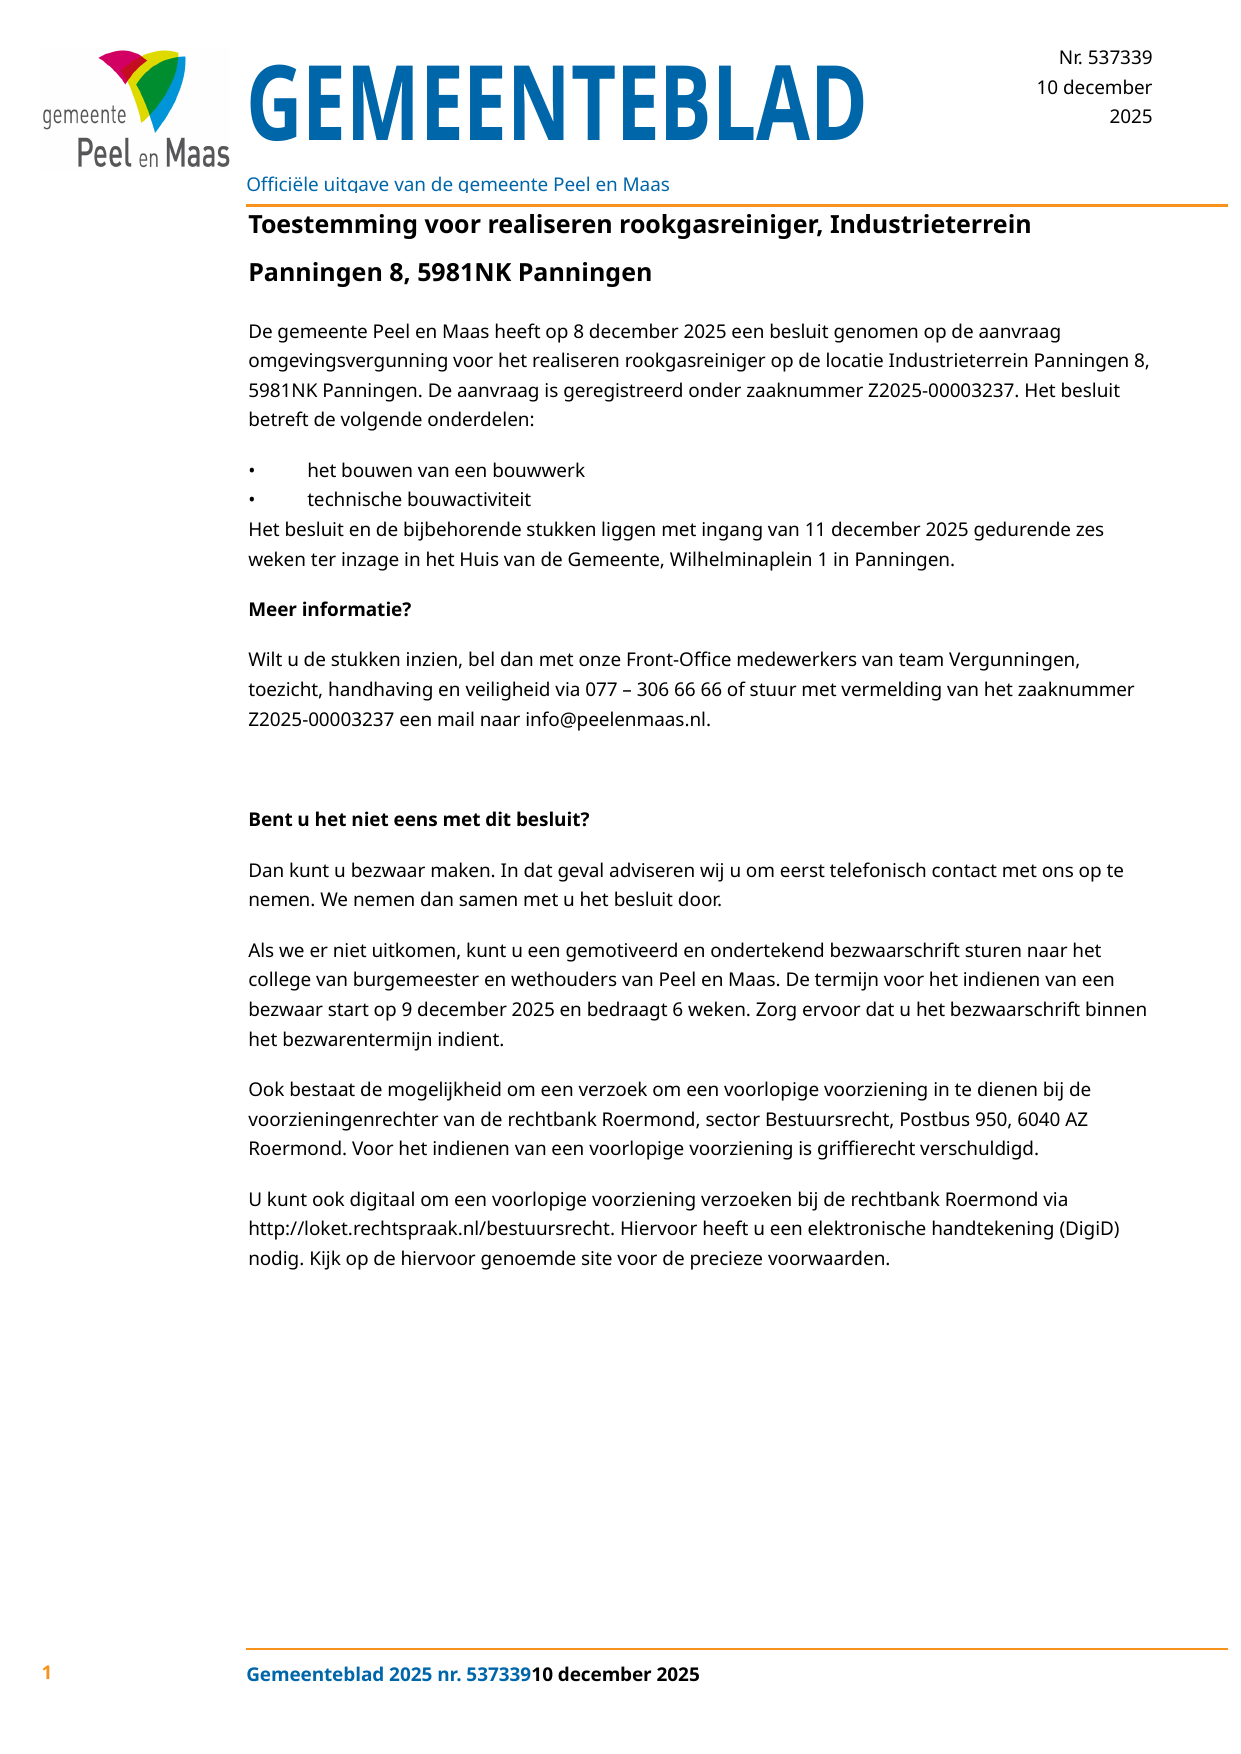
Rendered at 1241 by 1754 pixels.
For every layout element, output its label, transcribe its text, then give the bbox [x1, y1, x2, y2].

text Wilt u de stukken inzien, bel dan met onze Front-Office medewerkers van team Vergunningen, toezicht, handhaving en veiligheid via 077 – 306 66 66 of stuur met vermelding van het zaaknummer Z2025-00003237 een mail naar info@peelenmaas.nl. [248, 647, 1152, 732]
text Meer informatie? [248, 596, 1152, 622]
text Het besluit en de bijbehorende stukken liggen met ingang van 11 december 2025 gedurende zes weken ter inzage in het Huis van de Gemeente, Wilhelminaplein 1 in Panningen. [248, 516, 1152, 572]
list het bouwen van een bouwwerk [248, 457, 1152, 483]
text Als we er niet uitkomen, kunt u een gemotiveerd en ondertekend bezwaarschrift sturen naar het college van burgemeester en wethouders van Peel en Maas. De termijn voor het indienen van een bezwaar start op 9 december 2025 en bedraagt 6 weken. Zorg ervoor dat u het bezwaarschrift binnen het bezwarentermijn indient. [248, 937, 1152, 1052]
text Toestemming voor realiseren rookgasreiniger, Industrieterrein Panningen 8, 5981NK Panningen [248, 207, 1152, 288]
text De gemeente Peel en Maas heeft op 8 december 2025 een besluit genomen op de aanvraag omgevingsvergunning voor het realiseren rookgasreiniger op de locatie Industrieterrein Panningen 8, 5981NK Panningen. De aanvraag is geregistreerd onder zaaknummer Z2025-00003237. Het besluit betreft de volgende onderdelen: [248, 318, 1152, 432]
text Dan kunt u bezwaar maken. In dat geval adviseren wij u om eerst telefonisch contact met ons op te nemen. We nemen dan samen met u het besluit door. [248, 857, 1152, 912]
text U kunt ook digitaal om een voorlopige voorziening verzoeken bij de rechtbank Roermond via http://loket.rechtspraak.nl/bestuursrecht. Hiervoor heeft u een elektronische handtekening (DigiD) nodig. Kijk op de hiervoor genoemde site voor de precieze voorwaarden. [248, 1186, 1152, 1271]
text Bent u het niet eens met dit besluit? [248, 807, 1152, 832]
list technische bouwactiviteit [248, 487, 1152, 512]
text Ook bestaat de mogelijkheid om een verzoek om een voorlopige voorziening in te dienen bij de voorzieningenrechter van de rechtbank Roermond, sector Bestuursrecht, Postbus 950, 6040 AZ Roermond. Voor het indienen van een voorlopige voorziening is griffierecht verschuldigd. [248, 1076, 1152, 1161]
picture [41, 47, 231, 172]
